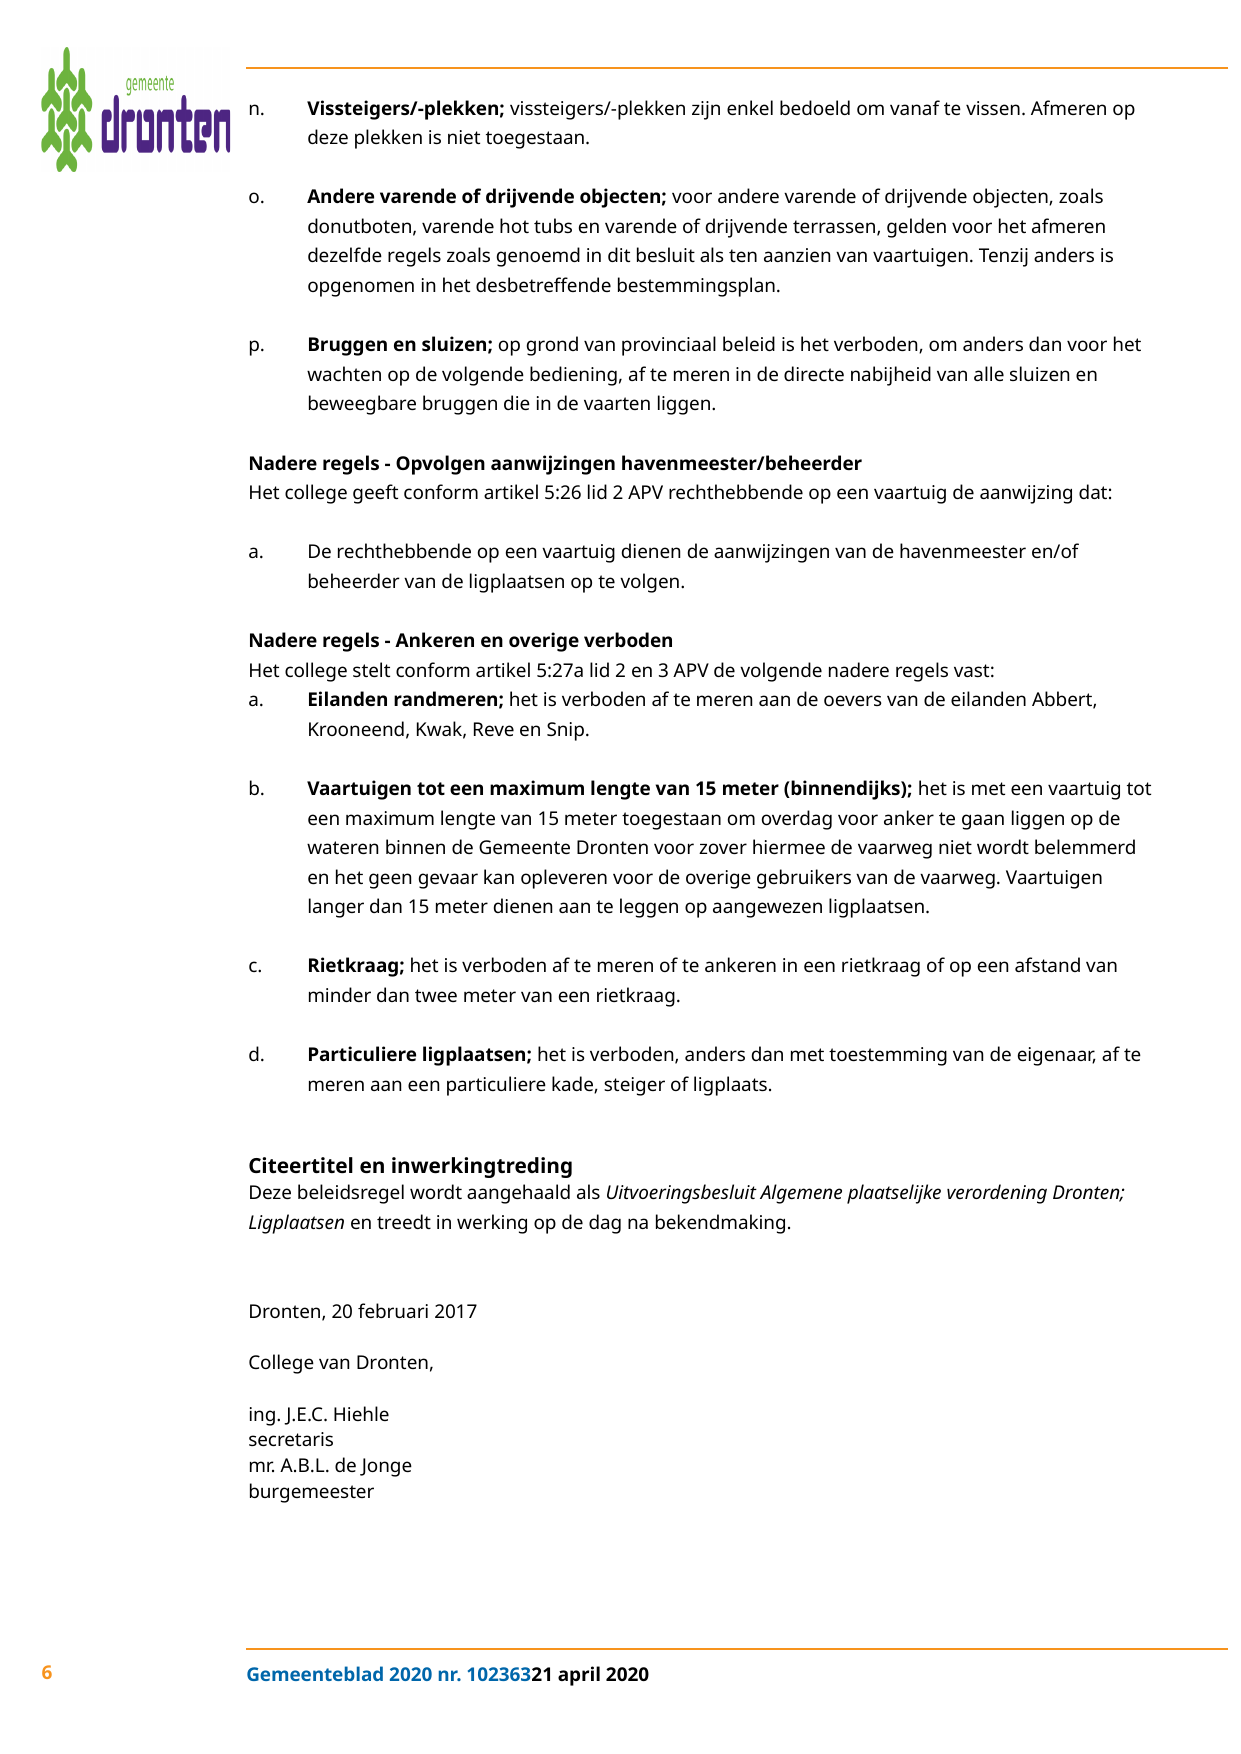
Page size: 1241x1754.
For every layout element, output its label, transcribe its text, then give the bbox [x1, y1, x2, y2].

list Andere varende of drijvende objecten; voor andere varende of drijvende objecten, zoals donutboten, varende hot tubs en varende of drijvende terrassen, gelden voor het afmeren dezelfde regels zoals genoemd in dit besluit als ten aanzien van vaartuigen. Tenzij anders is opgenomen in het desbetreffende bestemmingsplan. [248, 183, 1152, 298]
text Dronten, 20 februari 2017 [248, 1298, 1152, 1323]
list Particuliere ligplaatsen; het is verboden, anders dan met toestemming van de eigenaar, af te meren aan een particuliere kade, steiger of ligplaats. [248, 1041, 1152, 1097]
list Vissteigers/-plekken; vissteigers/-plekken zijn enkel bedoeld om vanaf te vissen. Afmeren op deze plekken is niet toegestaan. [248, 95, 1152, 150]
text Het college stelt conform artikel 5:27a lid 2 en 3 APV de volgende nadere regels vast: [248, 657, 1152, 683]
text ing. J.E.C. Hiehle [248, 1401, 1152, 1426]
picture [41, 47, 231, 172]
text secretaris [248, 1426, 1152, 1452]
list De rechthebbende op een vaartuig dienen de aanwijzingen van de havenmeester en/of beheerder van de ligplaatsen op te volgen. [248, 538, 1152, 594]
text mr. A.B.L. de Jonge [248, 1452, 1152, 1478]
list Bruggen en sluizen; op grond van provinciaal beleid is het verboden, om anders dan voor het wachten op de volgende bediening, af te meren in de directe nabijheid van alle sluizen en beweegbare bruggen die in de vaarten liggen. [248, 331, 1152, 416]
text College van Dronten, [248, 1349, 1152, 1375]
list Vaartuigen tot een maximum lengte van 15 meter (binnendijks); het is met een vaartuig tot een maximum lengte van 15 meter toegestaan om overdag voor anker te gaan liggen op de wateren binnen de Gemeente Dronten voor zover hiermee de vaarweg niet wordt belemmerd en het geen gevaar kan opleveren voor de overige gebruikers van de vaarweg. Vaartuigen langer dan 15 meter dienen aan te leggen op aangewezen ligplaatsen. [248, 775, 1152, 919]
text burgemeester [248, 1478, 1152, 1504]
text Nadere regels - Opvolgen aanwijzingen havenmeester/beheerder [248, 450, 1152, 476]
text Citeertitel en inwerkingtreding [248, 1151, 1152, 1179]
text Het college geeft conform artikel 5:26 lid 2 APV rechthebbende op een vaartuig de aanwijzing dat: [248, 479, 1152, 505]
list Eilanden randmeren; het is verboden af te meren aan de oevers van de eilanden Abbert, Krooneend, Kwak, Reve en Snip. [248, 686, 1152, 742]
text Deze beleidsregel wordt aangehaald als Uitvoeringsbesluit Algemene plaatselijke verordening Dronten; Ligplaatsen en treedt in werking op de dag na bekendmaking. [248, 1179, 1152, 1235]
text Nadere regels - Ankeren en overige verboden [248, 627, 1152, 653]
list Rietkraag; het is verboden af te meren of te ankeren in een rietkraag of op een afstand van minder dan twee meter van een rietkraag. [248, 953, 1152, 1008]
